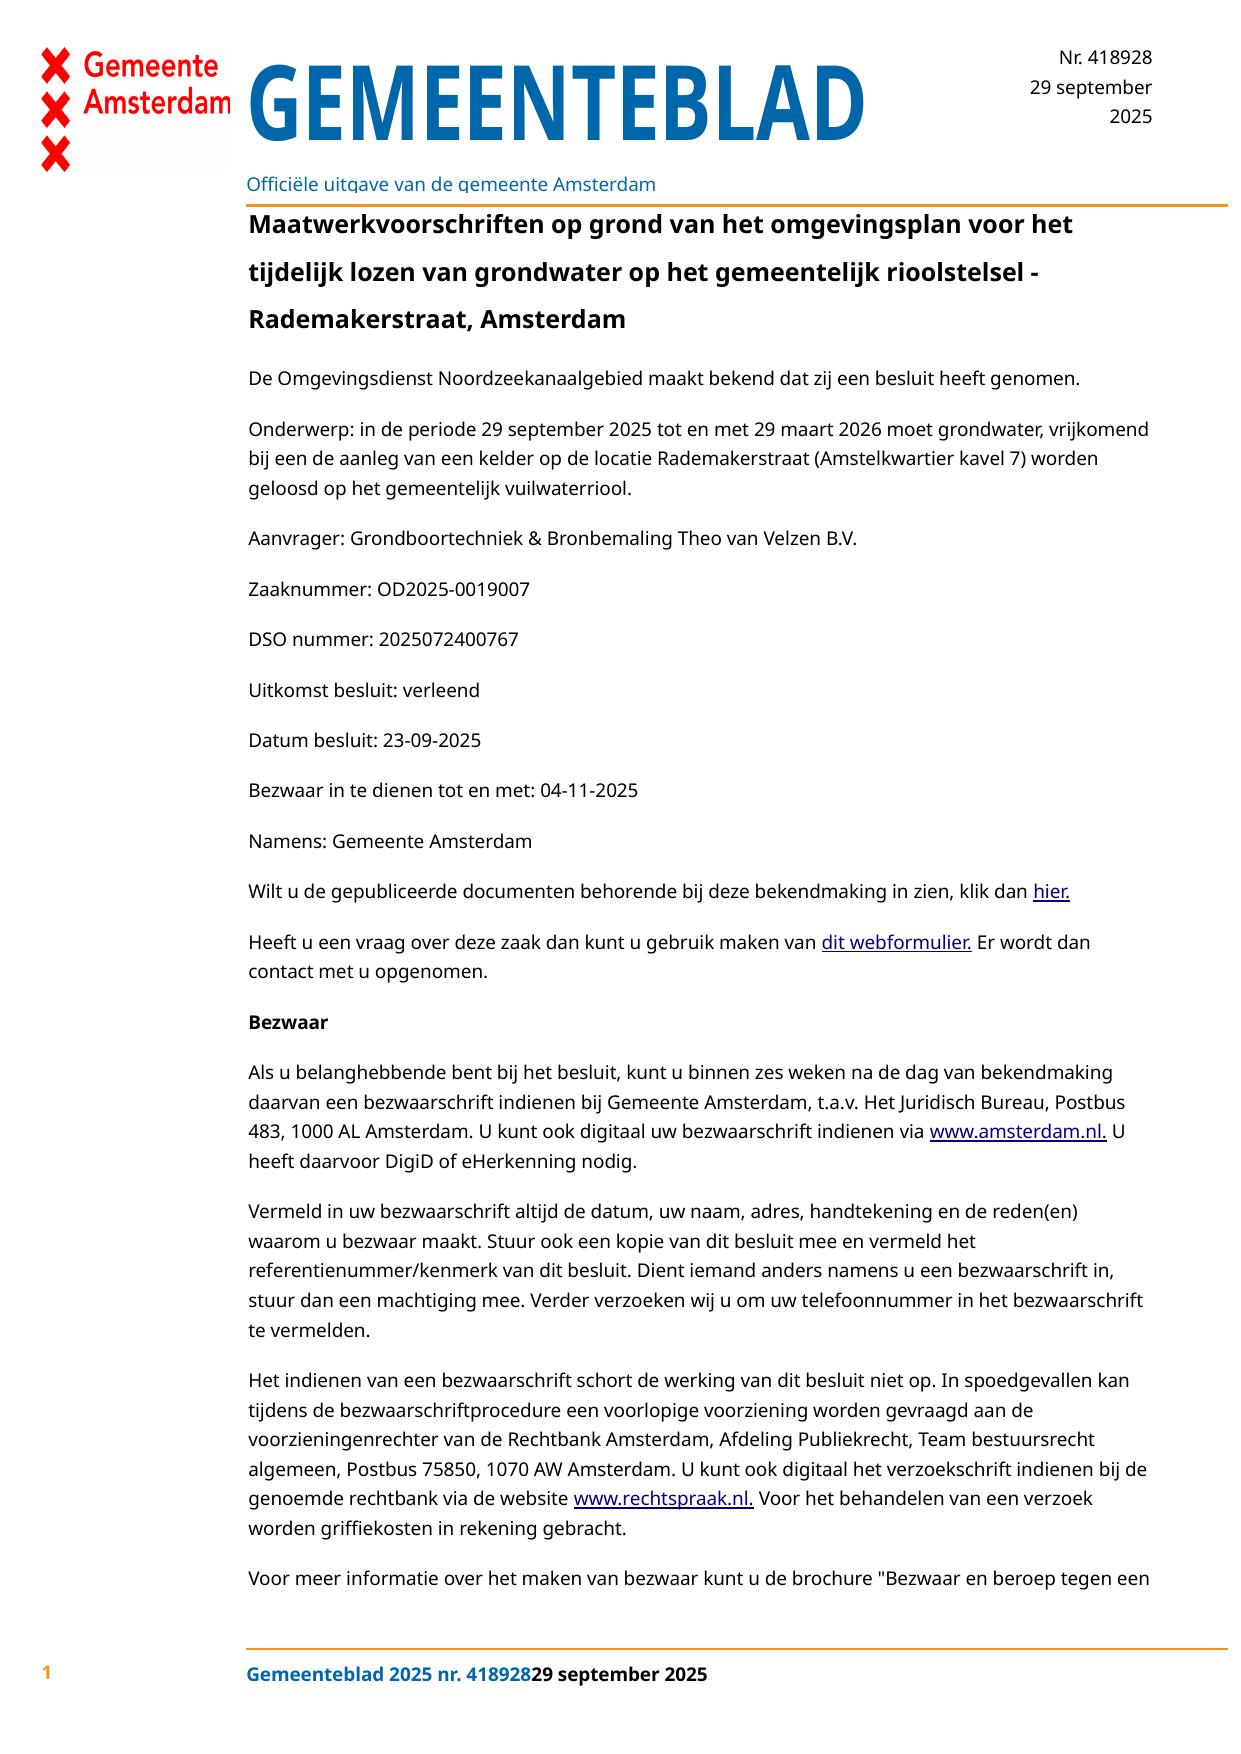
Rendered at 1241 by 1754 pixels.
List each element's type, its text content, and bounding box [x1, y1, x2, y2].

text Wilt u de gepubliceerde documenten behorende bij deze bekendmaking in zien, klik dan hier. [248, 878, 1152, 904]
text Maatwerkvoorschriften op grond van het omgevingsplan voor het tijdelijk lozen van grondwater op het gemeentelijk rioolstelsel - Rademakerstraat, Amsterdam [248, 207, 1152, 336]
text Onderwerp: in de periode 29 september 2025 tot en met 29 maart 2026 moet grondwater, vrijkomend bij een de aanleg van een kelder op de locatie Rademakerstraat (Amstelkwartier kavel 7) worden geloosd op het gemeentelijk vuilwaterriool. [248, 416, 1152, 501]
text Heeft u een vraag over deze zaak dan kunt u gebruik maken van dit webformulier. Er wordt dan contact met u opgenomen. [248, 929, 1152, 984]
text Bezwaar in te dienen tot en met: 04-11-2025 [248, 778, 1152, 803]
text Zaaknummer: OD2025-0019007 [248, 576, 1152, 602]
text Uitkomst besluit: verleend [248, 677, 1152, 702]
text Als u belanghebbende bent bij het besluit, kunt u binnen zes weken na de dag van bekendmaking daarvan een bezwaarschrift indienen bij Gemeente Amsterdam, t.a.v. Het Juridisch Bureau, Postbus 483, 1000 AL Amsterdam. U kunt ook digitaal uw bezwaarschrift indienen via www.amsterdam.nl. U heeft daarvoor DigiD of eHerkenning nodig. [248, 1059, 1152, 1174]
text De Omgevingsdienst Noordzeekanaalgebied maakt bekend dat zij een besluit heeft genomen. [248, 366, 1152, 391]
text Datum besluit: 23-09-2025 [248, 727, 1152, 753]
text Het indienen van een bezwaarschrift schort de werking van dit besluit niet op. In spoedgevallen kan tijdens de bezwaarschriftprocedure een voorlopige voorziening worden gevraagd aan de voorzieningenrechter van de Rechtbank Amsterdam, Afdeling Publiekrecht, Team bestuursrecht algemeen, Postbus 75850, 1070 AW Amsterdam. U kunt ook digitaal het verzoekschrift indienen bij de genoemde rechtbank via de website www.rechtspraak.nl. Voor het behandelen van een verzoek worden griffiekosten in rekening gebracht. [248, 1367, 1152, 1541]
text Vermeld in uw bezwaarschrift altijd de datum, uw naam, adres, handtekening en de reden(en) waarom u bezwaar maakt. Stuur ook een kopie van dit besluit mee en vermeld het referentienummer/kenmerk van dit besluit. Dient iemand anders namens u een bezwaarschrift in, stuur dan een machtiging mee. Verder verzoeken wij u om uw telefoonnummer in het bezwaarschrift te vermelden. [248, 1198, 1152, 1342]
text DSO nummer: 2025072400767 [248, 626, 1152, 652]
text Voor meer informatie over het maken van bezwaar kunt u de brochure "Bezwaar en beroep tegen een [248, 1566, 1152, 1591]
text Namens: Gemeente Amsterdam [248, 828, 1152, 854]
text Bezwaar [248, 1009, 1152, 1034]
picture [41, 47, 231, 172]
text Aanvrager: Grondboortechniek & Bronbemaling Theo van Velzen B.V. [248, 526, 1152, 551]
